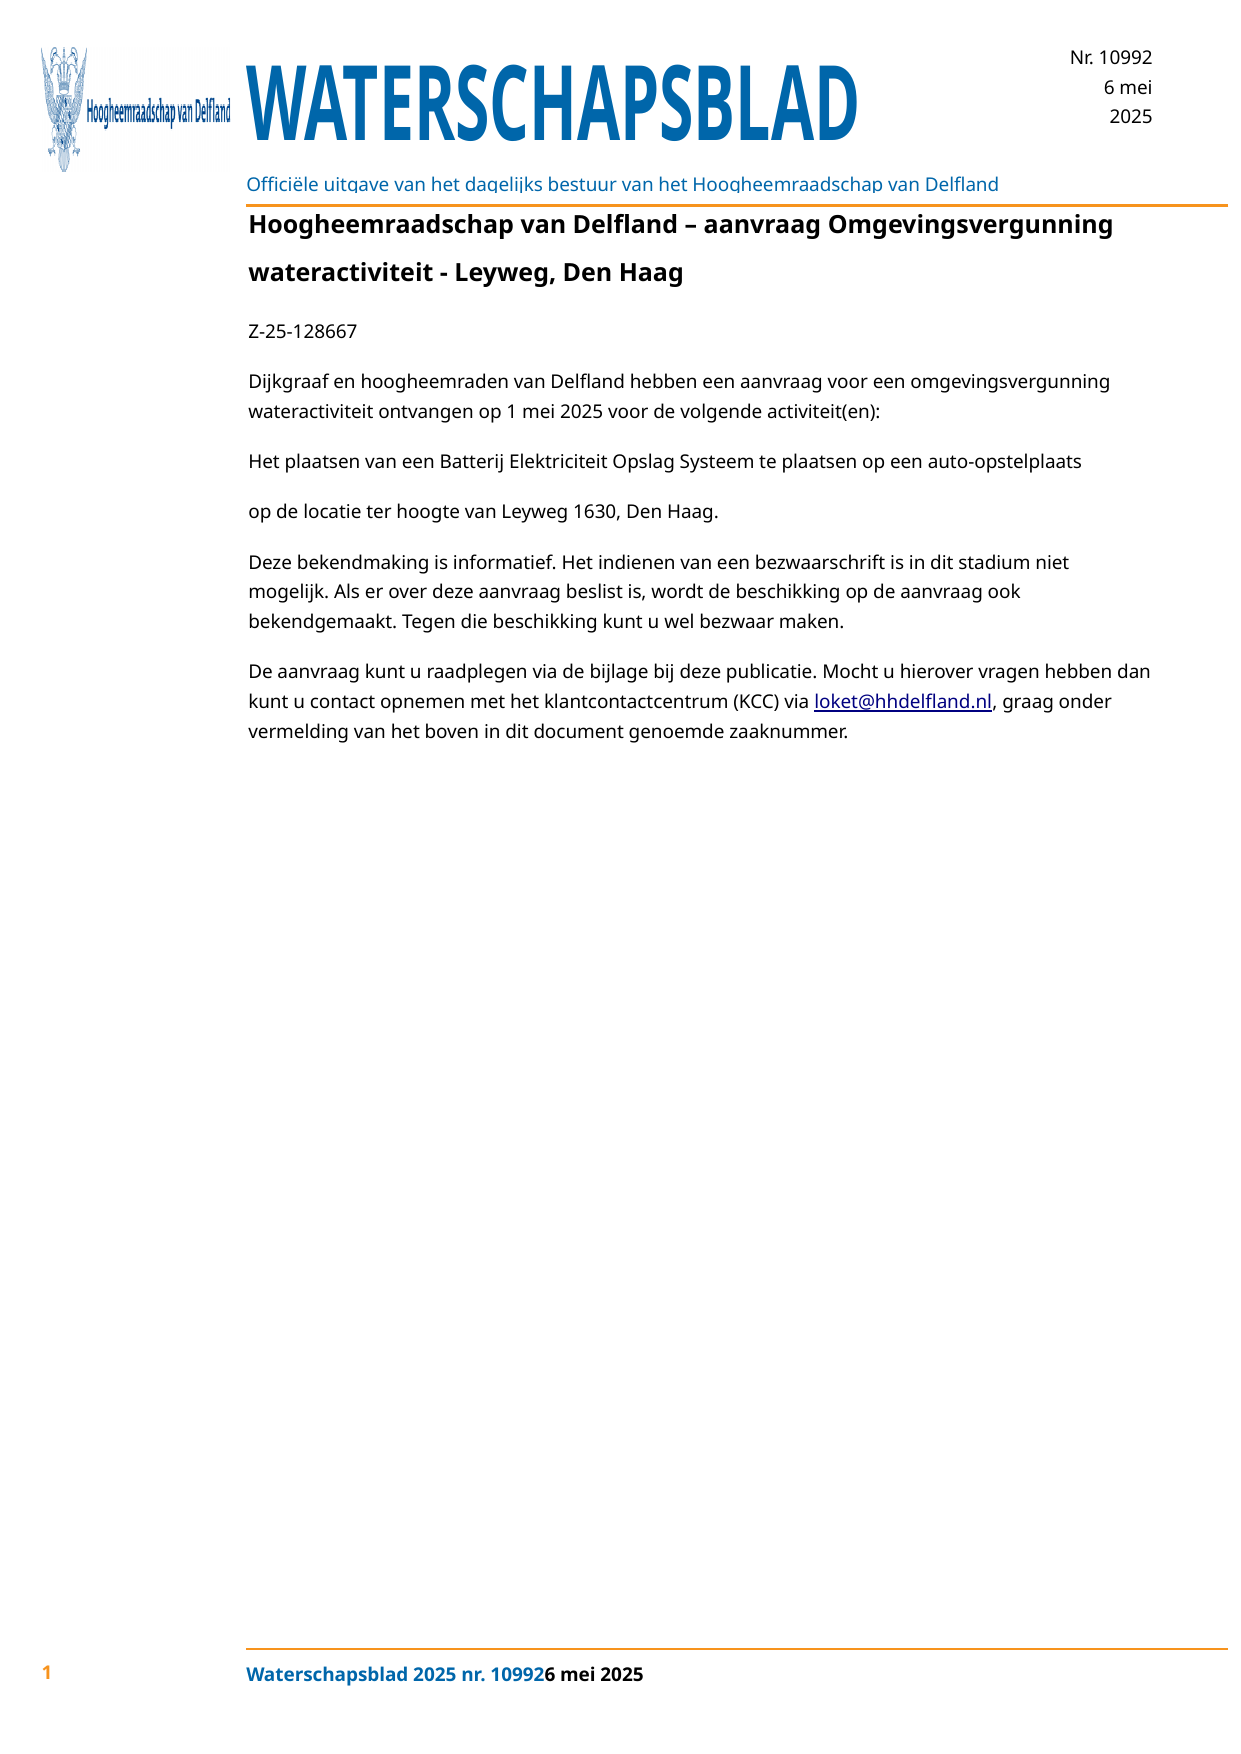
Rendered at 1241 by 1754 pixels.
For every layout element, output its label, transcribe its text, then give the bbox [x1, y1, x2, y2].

text Deze bekendmaking is informatief. Het indienen van een bezwaarschrift is in dit stadium niet mogelijk. Als er over deze aanvraag beslist is, wordt de beschikking op de aanvraag ook bekendgemaakt. Tegen die beschikking kunt u wel bezwaar maken. [248, 549, 1152, 634]
text Het plaatsen van een Batterij Elektriciteit Opslag Systeem te plaatsen op een auto-opstelplaats [248, 448, 1152, 474]
text op de locatie ter hoogte van Leyweg 1630, Den Haag. [248, 499, 1152, 524]
picture [41, 47, 231, 172]
text De aanvraag kunt u raadplegen via de bijlage bij deze publicatie. Mocht u hierover vragen hebben dan kunt u contact opnemen met het klantcontactcentrum (KCC) via loket@hhdelfland.nl, graag onder vermelding van het boven in dit document genoemde zaaknummer. [248, 659, 1152, 744]
text Hoogheemraadschap van Delfland – aanvraag Omgevingsvergunning wateractiviteit - Leyweg, Den Haag [248, 207, 1152, 288]
text Z-25-128667 [248, 318, 1152, 344]
text Dijkgraaf en hoogheemraden van Delfland hebben een aanvraag voor een omgevingsvergunning wateractiviteit ontvangen op 1 mei 2025 voor de volgende activiteit(en): [248, 368, 1152, 424]
